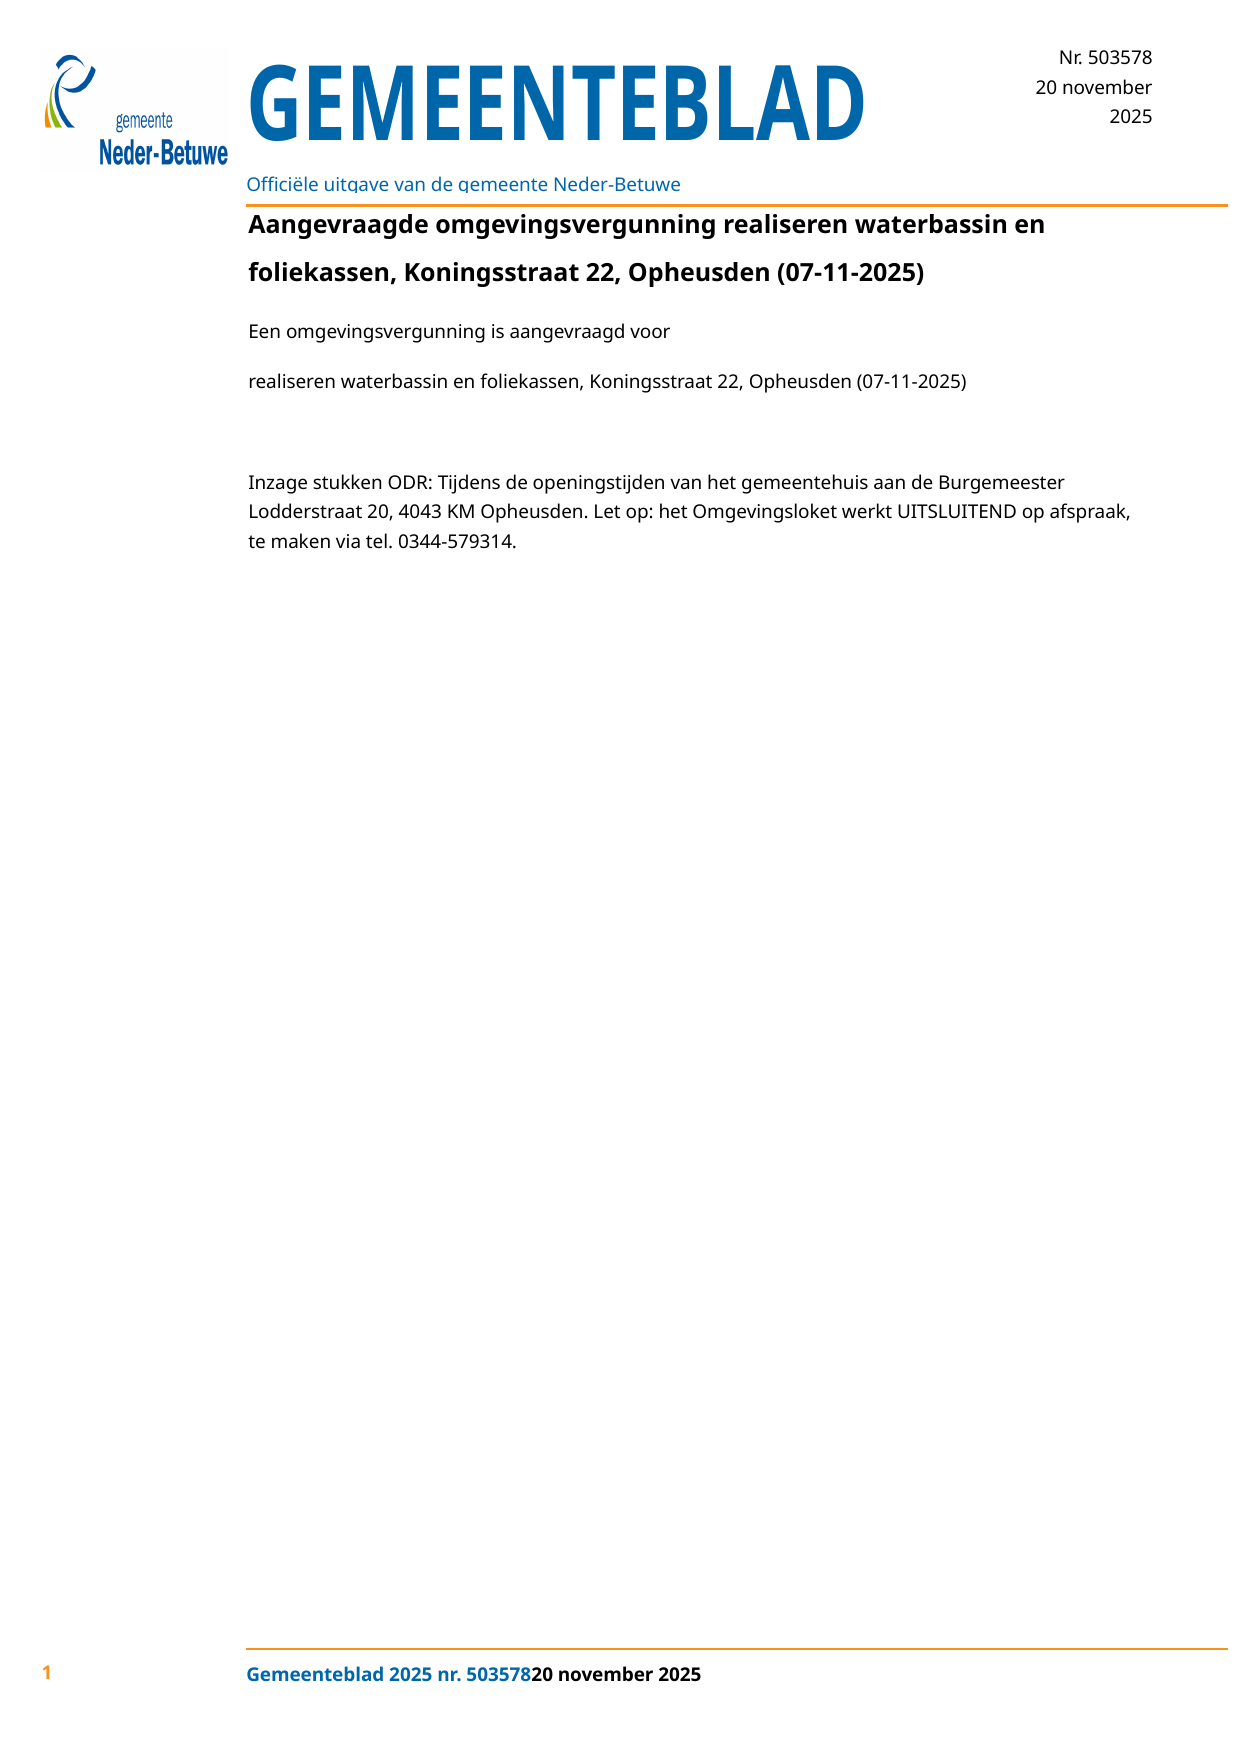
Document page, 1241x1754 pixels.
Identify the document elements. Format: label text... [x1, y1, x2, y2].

text Een omgevingsvergunning is aangevraagd voor [248, 318, 1152, 344]
text Inzage stukken ODR: Tijdens de openingstijden van het gemeentehuis aan de Burgemeester Lodderstraat 20, 4043 KM Opheusden. Let op: het Omgevingsloket werkt UITSLUITEND op afspraak, te maken via tel. 0344-579314. [248, 469, 1152, 554]
picture [41, 47, 231, 172]
text realiseren waterbassin en foliekassen, Koningsstraat 22, Opheusden (07-11-2025) [248, 368, 1152, 394]
text Aangevraagde omgevingsvergunning realiseren waterbassin en foliekassen, Koningsstraat 22, Opheusden (07-11-2025) [248, 207, 1152, 288]
